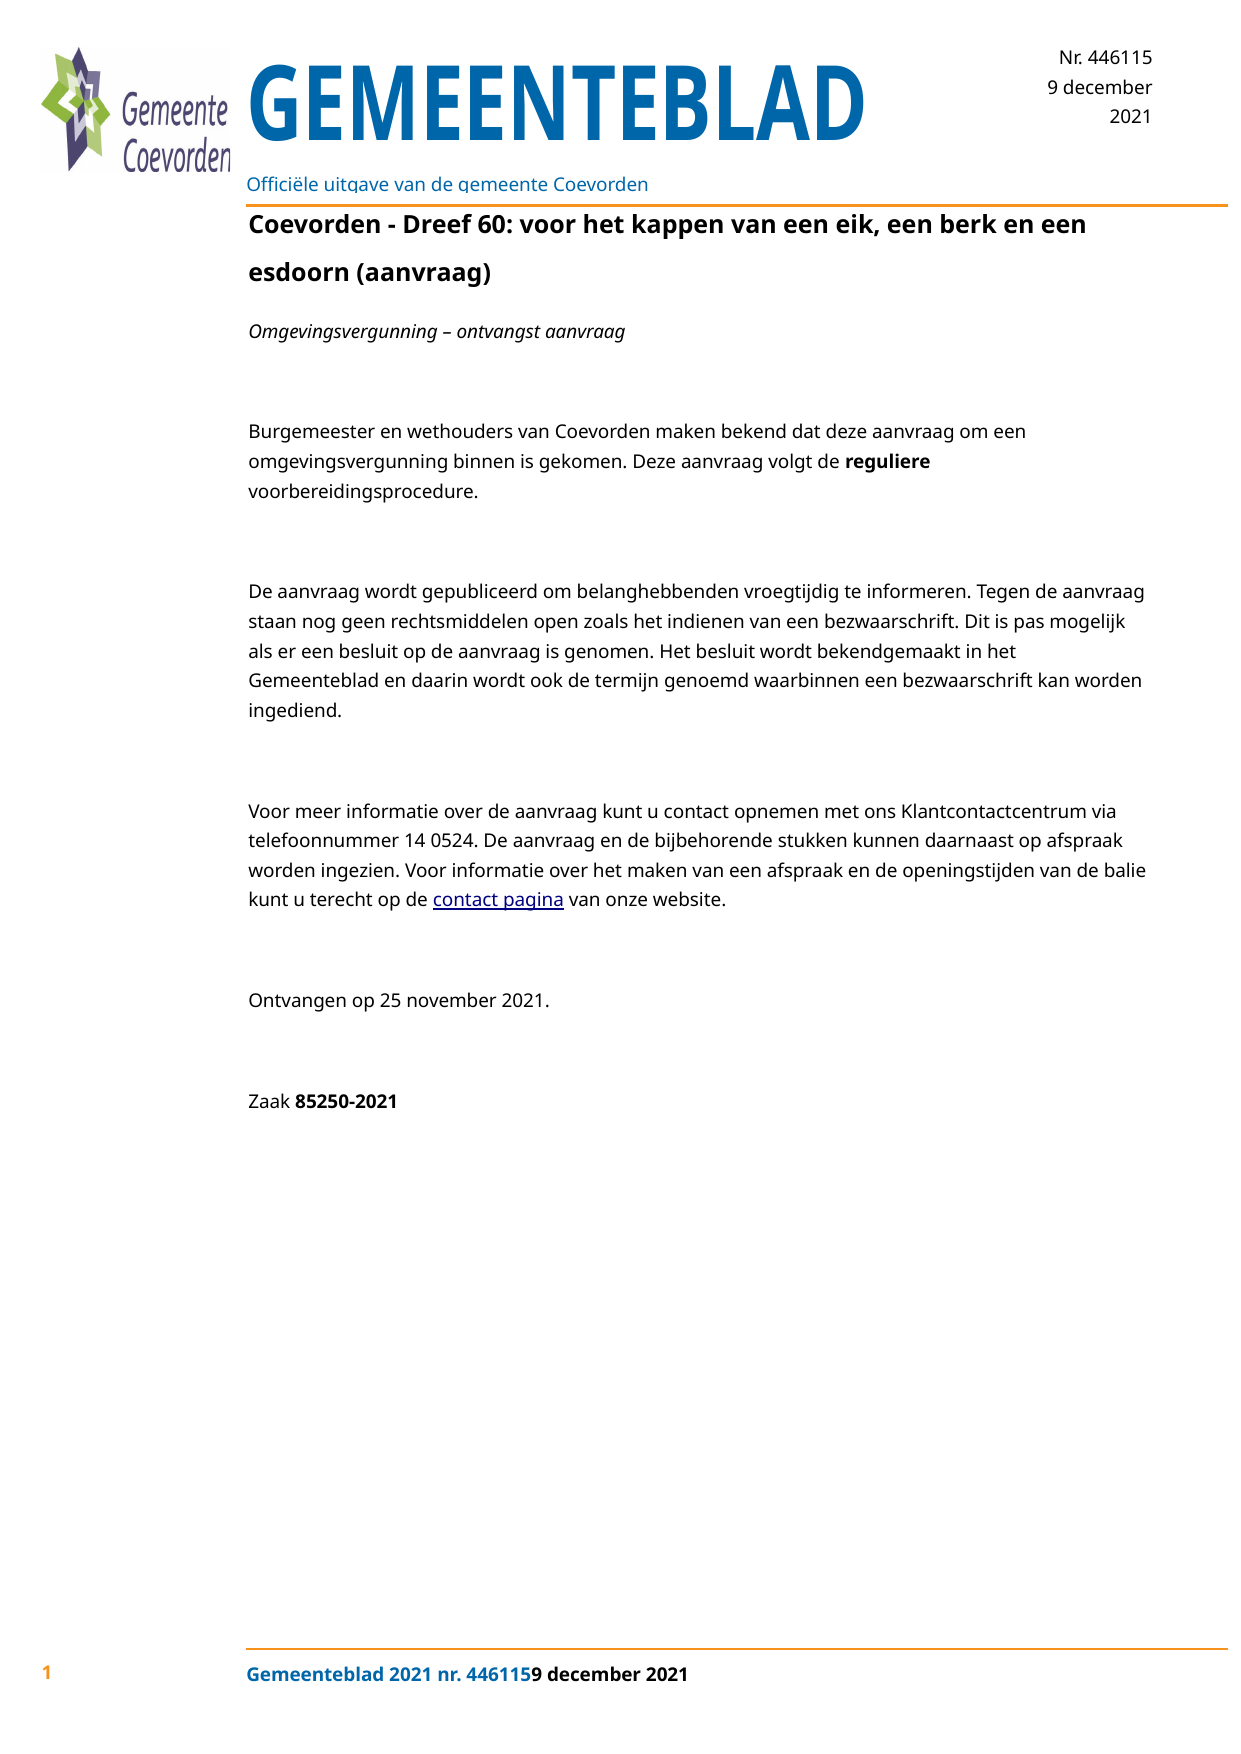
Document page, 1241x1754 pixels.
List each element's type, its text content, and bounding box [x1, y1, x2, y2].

picture [41, 47, 231, 172]
text Voor meer informatie over de aanvraag kunt u contact opnemen met ons Klantcontactcentrum via telefoonnummer 14 0524. De aanvraag en de bijbehorende stukken kunnen daarnaast op afspraak worden ingezien. Voor informatie over het maken van een afspraak en de openingstijden van de balie kunt u terecht op de contact pagina van onze website. [248, 798, 1152, 912]
text Ontvangen op 25 november 2021. [248, 987, 1152, 1013]
text De aanvraag wordt gepubliceerd om belanghebbenden vroegtijdig te informeren. Tegen de aanvraag staan nog geen rechtsmiddelen open zoals het indienen van een bezwaarschrift. Dit is pas mogelijk als er een besluit op de aanvraag is genomen. Het besluit wordt bekendgemaakt in het Gemeenteblad en daarin wordt ook de termijn genoemd waarbinnen een bezwaarschrift kan worden ingediend. [248, 579, 1152, 723]
text Zaak 85250-2021 [248, 1088, 1152, 1114]
text Omgevingsvergunning – ontvangst aanvraag [248, 318, 1152, 344]
text Coevorden - Dreef 60: voor het kappen van een eik, een berk en een esdoorn (aanvraag) [248, 207, 1152, 288]
text Burgemeester en wethouders van Coevorden maken bekend dat deze aanvraag om een omgevingsvergunning binnen is gekomen. Deze aanvraag volgt de reguliere voorbereidingsprocedure. [248, 419, 1152, 504]
